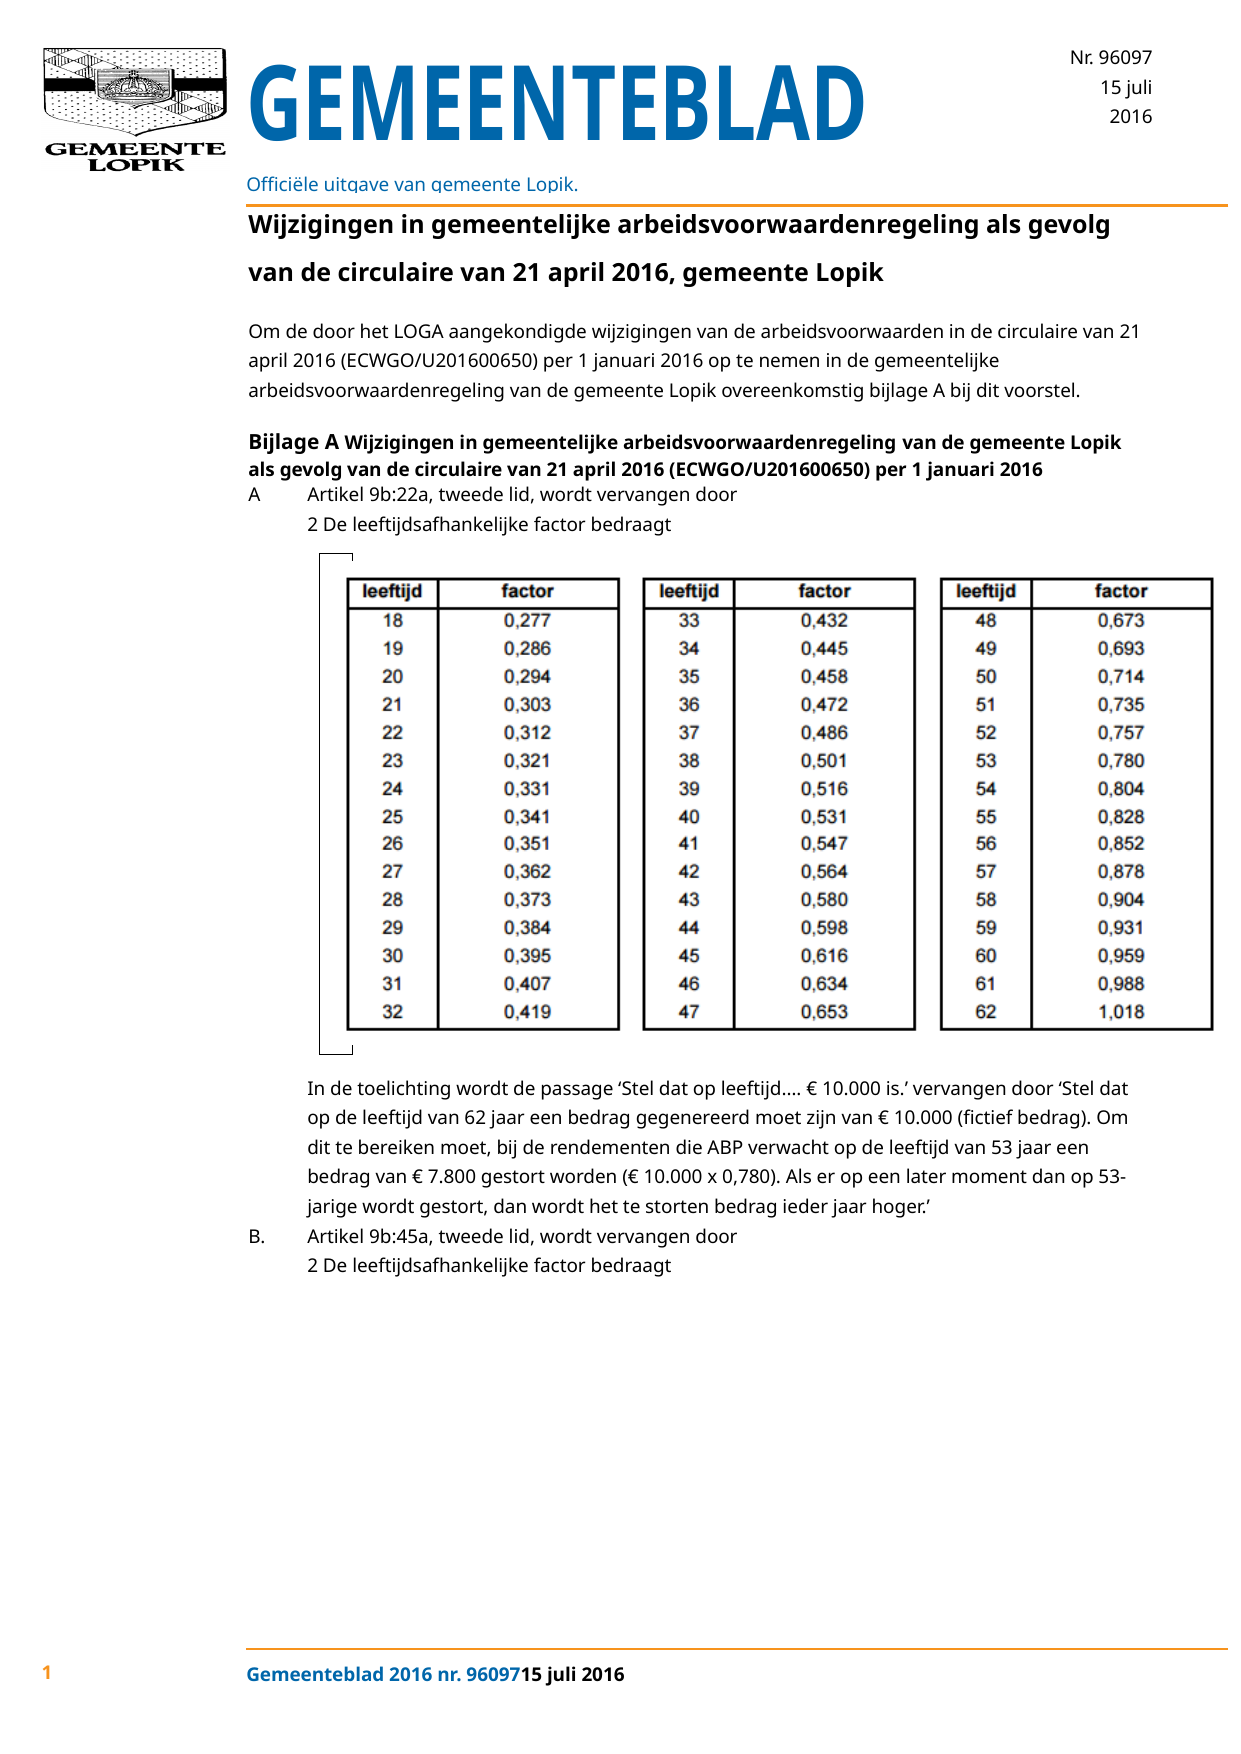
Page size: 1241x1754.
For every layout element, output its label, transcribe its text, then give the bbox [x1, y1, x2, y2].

list Artikel 9b:22a, tweede lid, wordt vervangen door [248, 482, 1152, 507]
picture [327, 561, 1232, 1045]
text Bijlage A Wijzigingen in gemeentelijke arbeidsvoorwaardenregeling van de gemeente Lopik als gevolg van de circulaire van 21 april 2016 (ECWGO/U201600650) per 1 januari 2016 [248, 427, 1152, 482]
text Om de door het LOGA aangekondigde wijzigingen van de arbeidsvoorwaarden in de circulaire van 21 april 2016 (ECWGO/U201600650) per 1 januari 2016 op te nemen in de gemeentelijke arbeidsvoorwaardenregeling van de gemeente Lopik overeenkomstig bijlage A bij dit voorstel. [248, 318, 1152, 403]
picture [41, 47, 231, 172]
list 2 De leeftijdsafhankelijke factor bedraagt [248, 511, 1152, 537]
text Wijzigingen in gemeentelijke arbeidsvoorwaardenregeling als gevolg van de circulaire van 21 april 2016, gemeente Lopik [248, 207, 1152, 288]
list In de toelichting wordt de passage ‘Stel dat op leeftijd…. € 10.000 is.’ vervangen door ‘Stel dat op de leeftijd van 62 jaar een bedrag gegenereerd moet zijn van € 10.000 (fictief bedrag). Om dit te bereiken moet, bij de rendementen die ABP verwacht op de leeftijd van 53 jaar een bedrag van € 7.800 gestort worden (€ 10.000 x 0,780). Als er op een later moment dan op 53- jarige wordt gestort, dan wordt het te storten bedrag ieder jaar hoger.’ [248, 1075, 1152, 1219]
list Artikel 9b:45a, tweede lid, wordt vervangen door [248, 1223, 1152, 1249]
list 2 De leeftijdsafhankelijke factor bedraagt [248, 1252, 1152, 1278]
